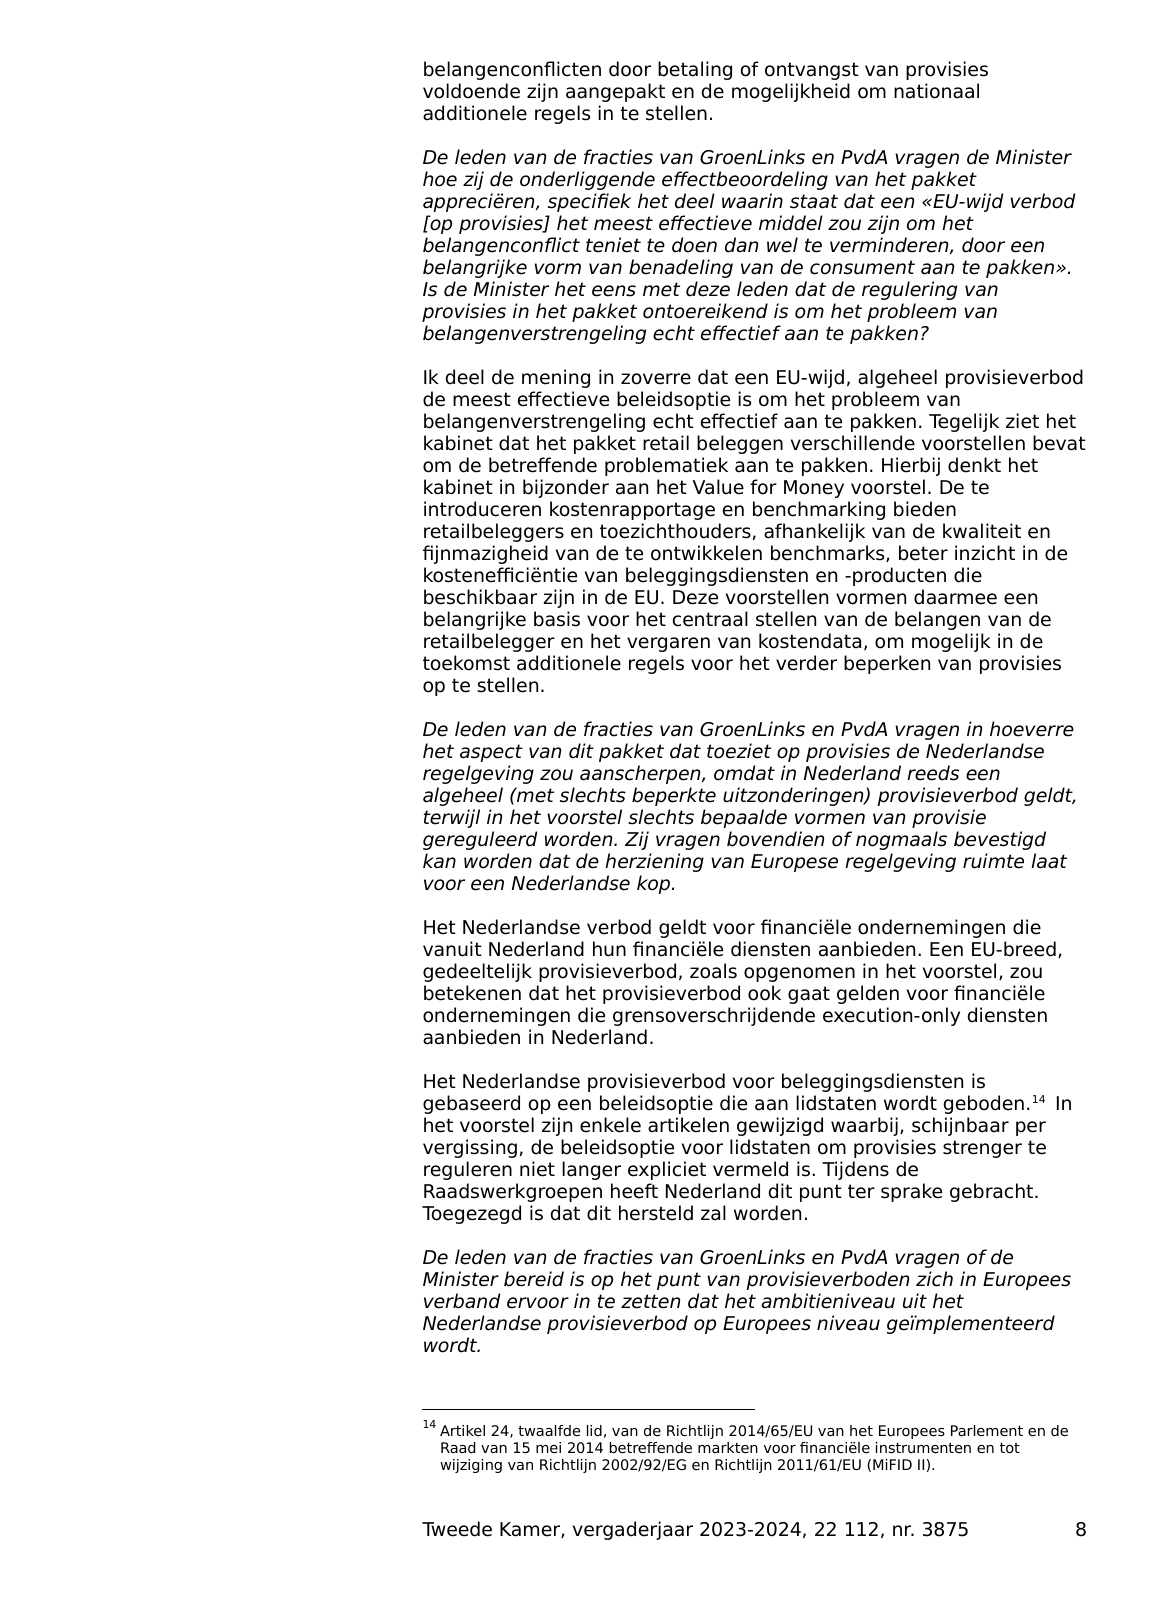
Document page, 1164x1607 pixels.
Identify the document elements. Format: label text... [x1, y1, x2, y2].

text Artikel 24, twaalfde lid, van de Richtlijn 2014/65/EU van het Europees Parlement en de Raad van 15 mei 2014 betreffende markten voor financiële instrumenten en tot wijziging van Richtlijn 2002/92/EG en Richtlijn 2011/61/EU (MiFID II). [422, 1418, 1087, 1474]
text De leden van de fracties van GroenLinks en PvdA vragen de Minister hoe zij de onderliggende effectbeoordeling van het pakket appreciëren, specifiek het deel waarin staat dat een «EU-wijd verbod [op provisies] het meest effectieve middel zou zijn om het belangenconflict teniet te doen dan wel te verminderen, door een belangrijke vorm van benadeling van de consument aan te pakken». Is de Minister het eens met deze leden dat de regulering van provisies in het pakket ontoereikend is om het probleem van belangenverstrengeling echt effectief aan te pakken? [422, 147, 1087, 345]
text Het Nederlandse provisieverbod voor beleggingsdiensten is gebaseerd op een beleidsoptie die aan lidstaten wordt geboden. In het voorstel zijn enkele artikelen gewijzigd waarbij, schijnbaar per vergissing, de beleidsoptie voor lidstaten om provisies strenger te reguleren niet langer expliciet vermeld is. Tijdens de Raadswerkgroepen heeft Nederland dit punt ter sprake gebracht. Toegezegd is dat dit hersteld zal worden. [422, 1071, 1087, 1225]
text Ik deel de mening in zoverre dat een EU-wijd, algeheel provisieverbod de meest effectieve beleidsoptie is om het probleem van belangenverstrengeling echt effectief aan te pakken. Tegelijk ziet het kabinet dat het pakket retail beleggen verschillende voorstellen bevat om de betreffende problematiek aan te pakken. Hierbij denkt het kabinet in bijzonder aan het Value for Money voorstel. De te introduceren kostenrapportage en benchmarking bieden retailbeleggers en toezichthouders, afhankelijk van de kwaliteit en fijnmazigheid van de te ontwikkelen benchmarks, beter inzicht in de kostenefficiëntie van beleggingsdiensten en -producten die beschikbaar zijn in de EU. Deze voorstellen vormen daarmee een belangrijke basis voor het centraal stellen van de belangen van de retailbelegger en het vergaren van kostendata, om mogelijk in de toekomst additionele regels voor het verder beperken van provisies op te stellen. [422, 367, 1087, 697]
text belangenconflicten door betaling of ontvangst van provisies voldoende zijn aangepakt en de mogelijkheid om nationaal additionele regels in te stellen. [422, 59, 1087, 125]
text De leden van de fracties van GroenLinks en PvdA vragen in hoeverre het aspect van dit pakket dat toeziet op provisies de Nederlandse regelgeving zou aanscherpen, omdat in Nederland reeds een algeheel (met slechts beperkte uitzonderingen) provisieverbod geldt, terwijl in het voorstel slechts bepaalde vormen van provisie gereguleerd worden. Zij vragen bovendien of nogmaals bevestigd kan worden dat de herziening van Europese regelgeving ruimte laat voor een Nederlandse kop. [422, 719, 1087, 895]
text Het Nederlandse verbod geldt voor financiële ondernemingen die vanuit Nederland hun financiële diensten aanbieden. Een EU-breed, gedeeltelijk provisieverbod, zoals opgenomen in het voorstel, zou betekenen dat het provisieverbod ook gaat gelden voor financiële ondernemingen die grensoverschrijdende execution-only diensten aanbieden in Nederland. [422, 917, 1087, 1049]
text De leden van de fracties van GroenLinks en PvdA vragen of de Minister bereid is op het punt van provisieverboden zich in Europees verband ervoor in te zetten dat het ambitieniveau uit het Nederlandse provisieverbod op Europees niveau geïmplementeerd wordt. [422, 1247, 1087, 1357]
